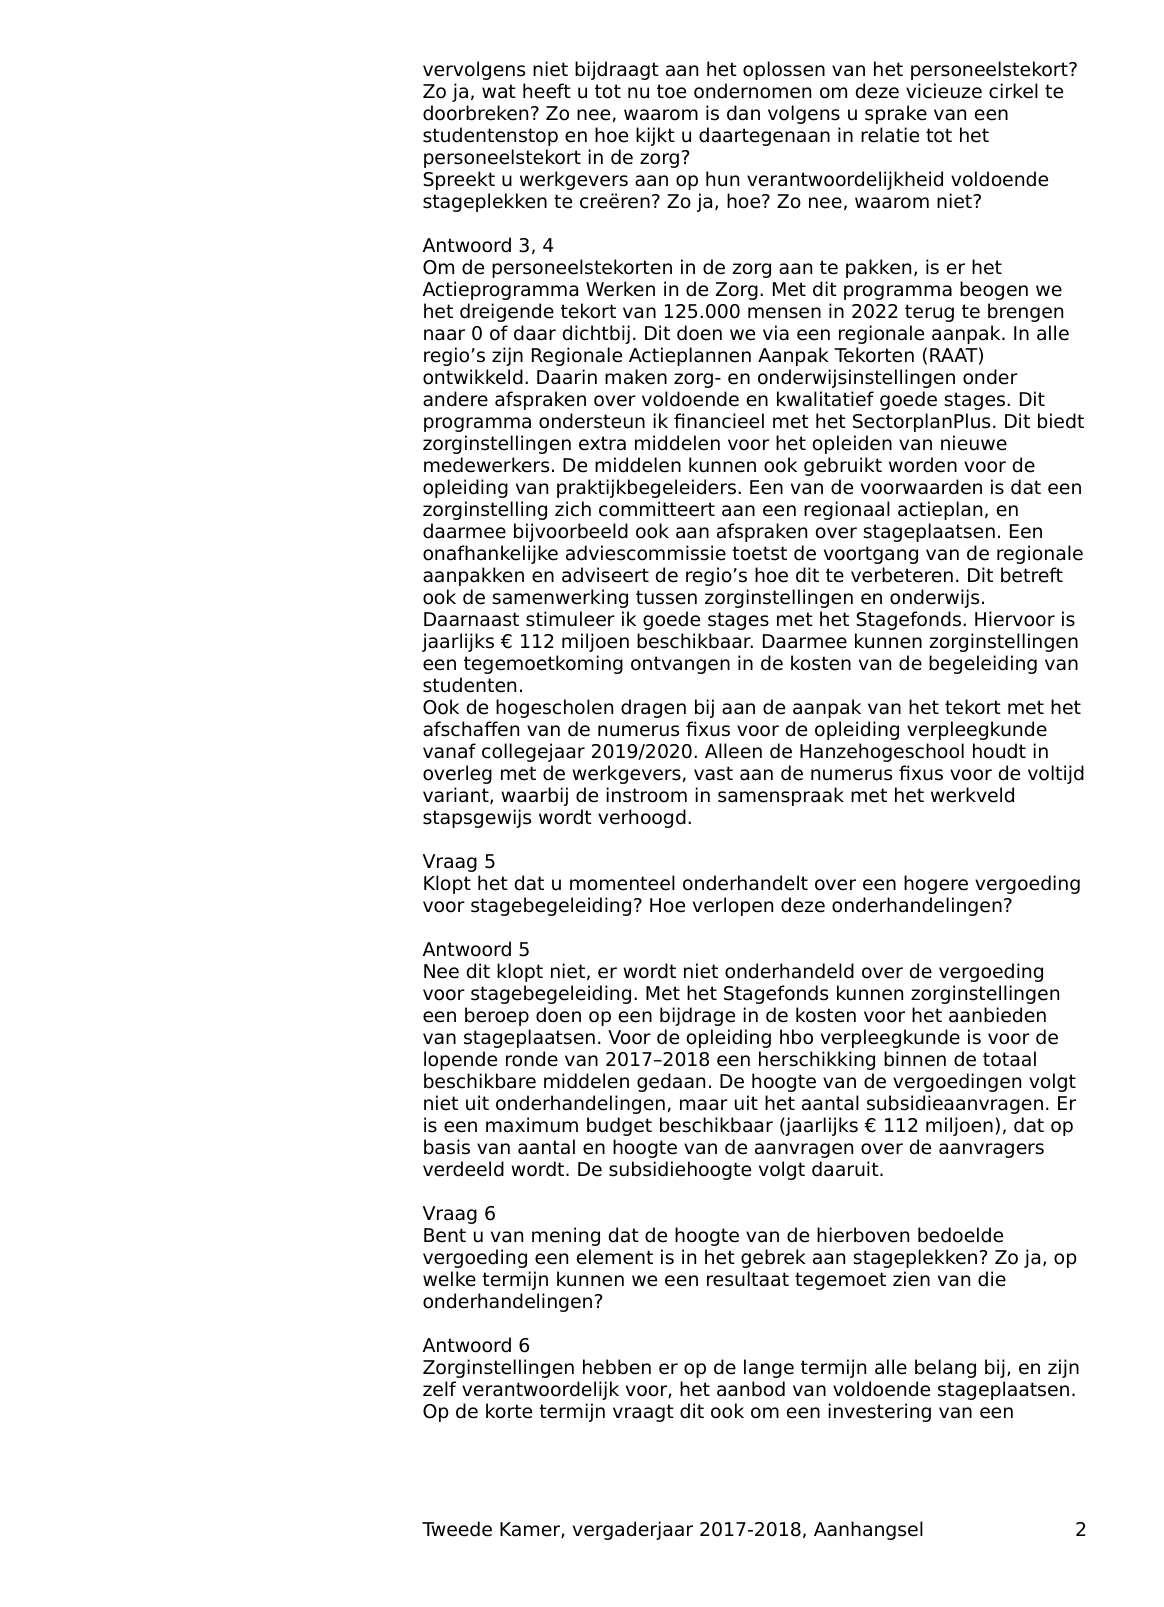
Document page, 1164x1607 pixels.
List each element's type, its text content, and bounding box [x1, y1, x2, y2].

text Antwoord 6 [422, 1335, 1087, 1357]
text Zorginstellingen hebben er op de lange termijn alle belang bij, en zijn zelf verantwoordelijk voor, het aanbod van voldoende stageplaatsen. Op de korte termijn vraagt dit ook om een investering van een [422, 1357, 1087, 1423]
text Antwoord 3, 4 [422, 235, 1087, 257]
text Daarnaast stimuleer ik goede stages met het Stagefonds. Hiervoor is jaarlijks € 112 miljoen beschikbaar. Daarmee kunnen zorginstellingen een tegemoetkoming ontvangen in de kosten van de begeleiding van studenten. [422, 609, 1087, 697]
text Klopt het dat u momenteel onderhandelt over een hogere vergoeding voor stagebegeleiding? Hoe verlopen deze onderhandelingen? [422, 873, 1087, 917]
text Om de personeelstekorten in de zorg aan te pakken, is er het Actieprogramma Werken in de Zorg. Met dit programma beogen we het dreigende tekort van 125.000 mensen in 2022 terug te brengen naar 0 of daar dichtbij. Dit doen we via een regionale aanpak. In alle regio’s zijn Regionale Actieplannen Aanpak Tekorten (RAAT) ontwikkeld. Daarin maken zorg- en onderwijsinstellingen onder andere afspraken over voldoende en kwalitatief goede stages. Dit programma ondersteun ik financieel met het SectorplanPlus. Dit biedt zorginstellingen extra middelen voor het opleiden van nieuwe medewerkers. De middelen kunnen ook gebruikt worden voor de opleiding van praktijkbegeleiders. Een van de voorwaarden is dat een zorginstelling zich committeert aan een regionaal actieplan, en daarmee bijvoorbeeld ook aan afspraken over stageplaatsen. Een onafhankelijke adviescommissie toetst de voortgang van de regionale aanpakken en adviseert de regio’s hoe dit te verbeteren. Dit betreft ook de samenwerking tussen zorginstellingen en onderwijs. [422, 257, 1087, 609]
text Bent u van mening dat de hoogte van de hierboven bedoelde vergoeding een element is in het gebrek aan stageplekken? Zo ja, op welke termijn kunnen we een resultaat tegemoet zien van die onderhandelingen? [422, 1225, 1087, 1313]
text Spreekt u werkgevers aan op hun verantwoordelijkheid voldoende stageplekken te creëren? Zo ja, hoe? Zo nee, waarom niet? [422, 169, 1087, 213]
text Nee dit klopt niet, er wordt niet onderhandeld over de vergoeding voor stagebegeleiding. Met het Stagefonds kunnen zorginstellingen een beroep doen op een bijdrage in de kosten voor het aanbieden van stageplaatsen. Voor de opleiding hbo verpleegkunde is voor de lopende ronde van 2017–2018 een herschikking binnen de totaal beschikbare middelen gedaan. De hoogte van de vergoedingen volgt niet uit onderhandelingen, maar uit het aantal subsidieaanvragen. Er is een maximum budget beschikbaar (jaarlijks € 112 miljoen), dat op basis van aantal en hoogte van de aanvragen over de aanvragers verdeeld wordt. De subsidiehoogte volgt daaruit. [422, 961, 1087, 1181]
text Ook de hogescholen dragen bij aan de aanpak van het tekort met het afschaffen van de numerus fixus voor de opleiding verpleegkunde vanaf collegejaar 2019/2020. Alleen de Hanzehogeschool houdt in overleg met de werkgevers, vast aan de numerus fixus voor de voltijd variant, waarbij de instroom in samenspraak met het werkveld stapsgewijs wordt verhoogd. [422, 697, 1087, 828]
text Vraag 6 [422, 1203, 1087, 1225]
text vervolgens niet bijdraagt aan het oplossen van het personeelstekort? Zo ja, wat heeft u tot nu toe ondernomen om deze vicieuze cirkel te doorbreken? Zo nee, waarom is dan volgens u sprake van een studentenstop en hoe kijkt u daartegenaan in relatie tot het personeelstekort in de zorg? [422, 59, 1087, 169]
text Antwoord 5 [422, 939, 1087, 961]
text Vraag 5 [422, 851, 1087, 873]
